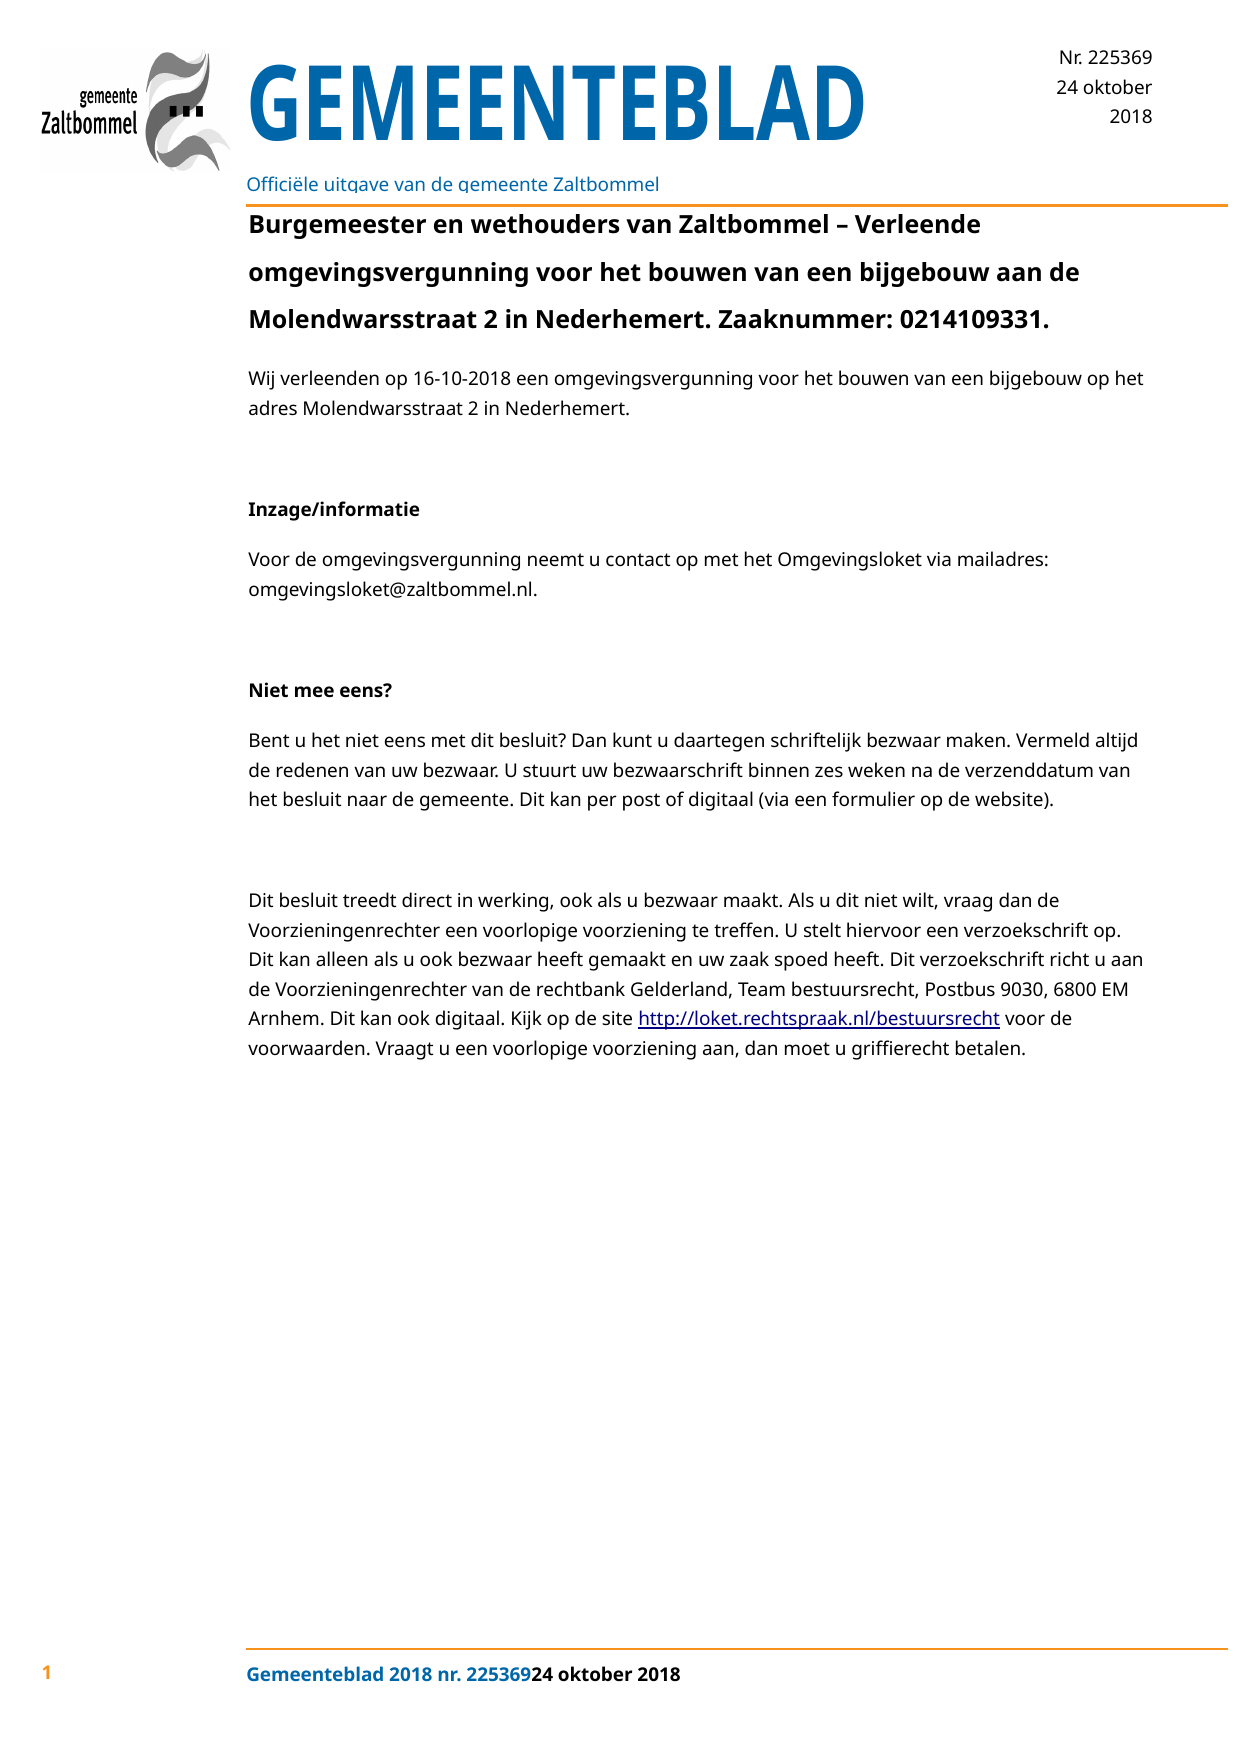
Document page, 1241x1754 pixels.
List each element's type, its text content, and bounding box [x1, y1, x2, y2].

text Burgemeester en wethouders van Zaltbommel – Verleende omgevingsvergunning voor het bouwen van een bijgebouw aan de Molendwarsstraat 2 in Nederhemert. Zaaknummer: 0214109331. [248, 207, 1152, 336]
picture [41, 47, 231, 172]
text Dit besluit treedt direct in werking, ook als u bezwaar maakt. Als u dit niet wilt, vraag dan de Voorzieningenrechter een voorlopige voorziening te treffen. U stelt hiervoor een verzoekschrift op. Dit kan alleen als u ook bezwaar heeft gemaakt en uw zaak spoed heeft. Dit verzoekschrift richt u aan de Voorzieningenrechter van de rechtbank Gelderland, Team bestuursrecht, Postbus 9030, 6800 EM Arnhem. Dit kan ook digitaal. Kijk op de site http://loket.rechtspraak.nl/bestuursrecht voor de voorwaarden. Vraagt u een voorlopige voorziening aan, dan moet u griffierecht betalen. [248, 887, 1152, 1061]
text Bent u het niet eens met dit besluit? Dan kunt u daartegen schriftelijk bezwaar maken. Vermeld altijd de redenen van uw bezwaar. U stuurt uw bezwaarschrift binnen zes weken na de verzenddatum van het besluit naar de gemeente. Dit kan per post of digitaal (via een formulier op de website). [248, 727, 1152, 812]
text Niet mee eens? [248, 677, 1152, 702]
text Wij verleenden op 16-10-2018 een omgevingsvergunning voor het bouwen van een bijgebouw op het adres Molendwarsstraat 2 in Nederhemert. [248, 366, 1152, 421]
text Voor de omgevingsvergunning neemt u contact op met het Omgevingsloket via mailadres: omgevingsloket@zaltbommel.nl. [248, 546, 1152, 602]
text Inzage/informatie [248, 496, 1152, 522]
